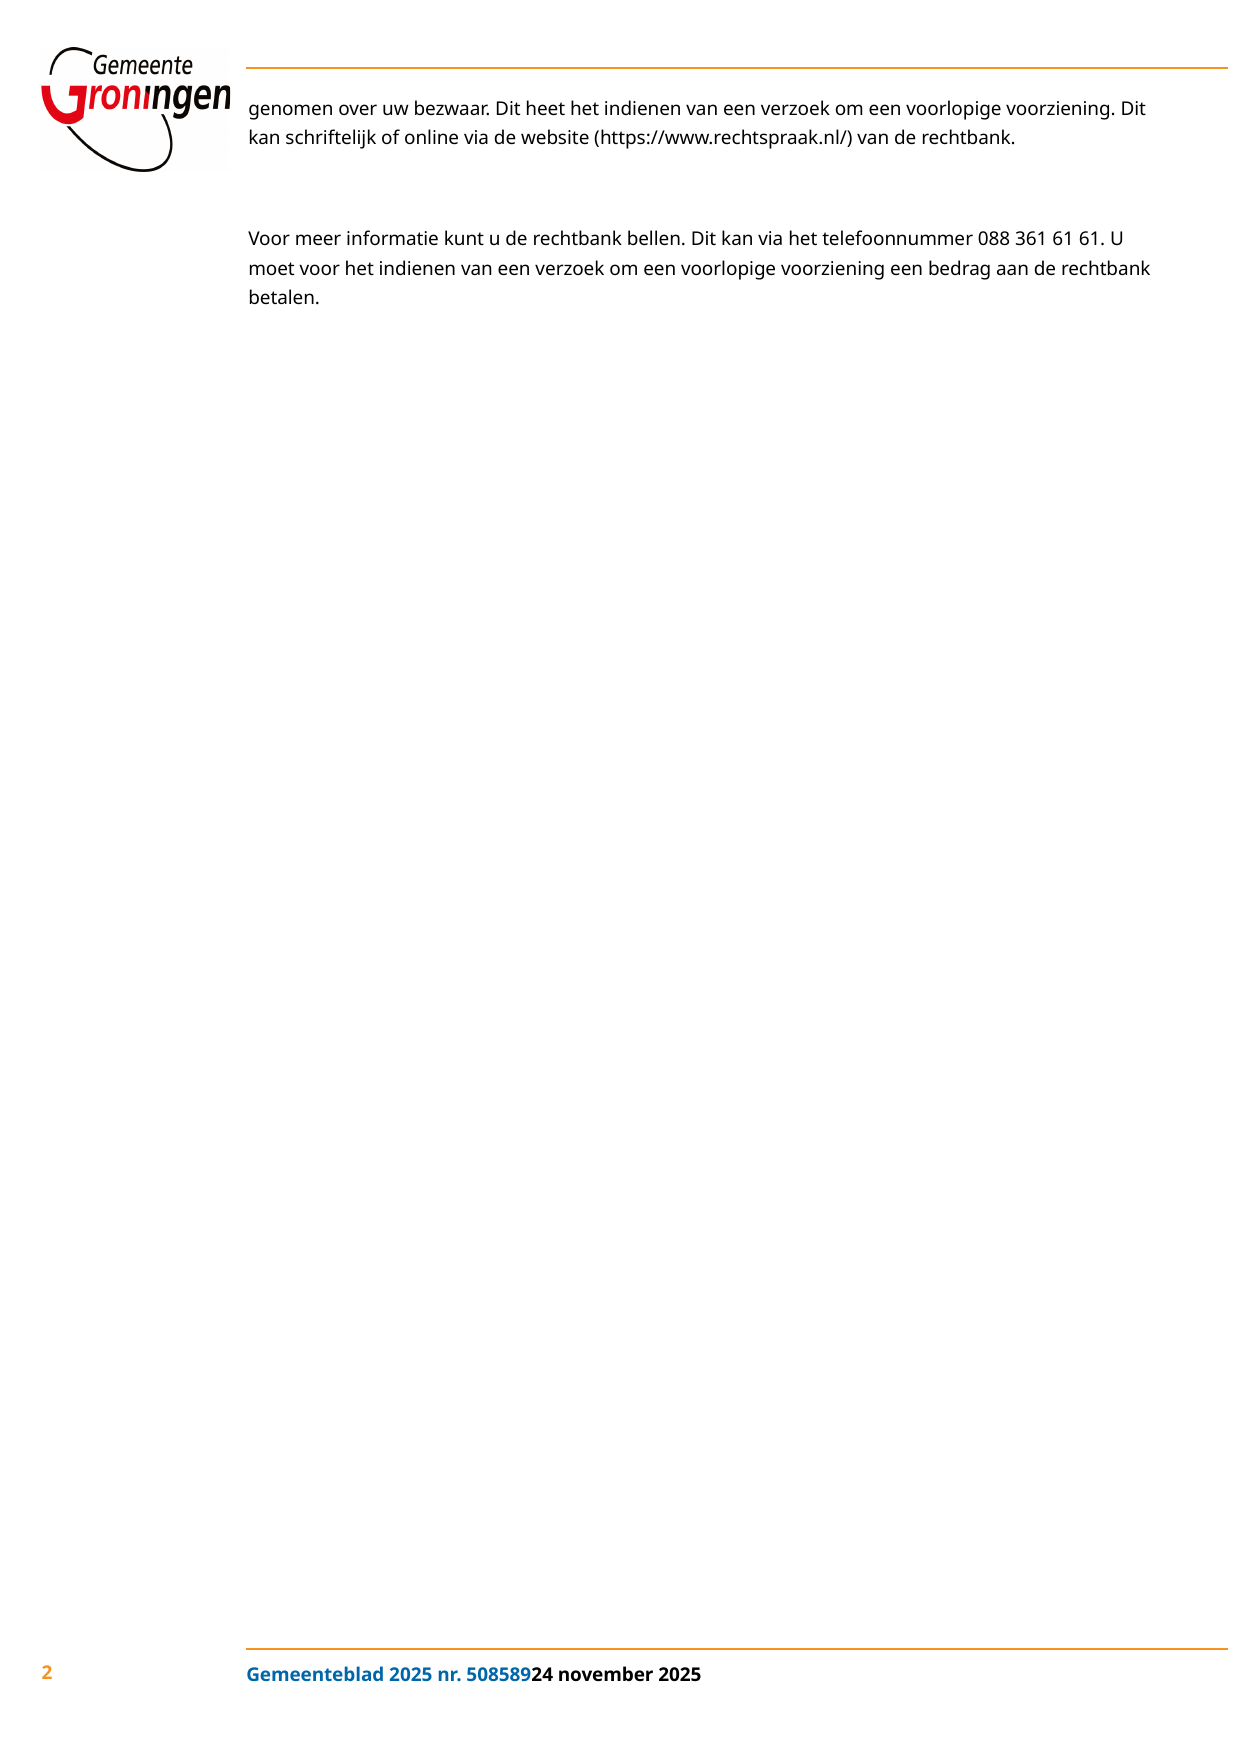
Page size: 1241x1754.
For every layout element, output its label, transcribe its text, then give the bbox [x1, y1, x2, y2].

picture [41, 47, 231, 172]
text Voor meer informatie kunt u de rechtbank bellen. Dit kan via het telefoonnummer 088 361 61 61. U moet voor het indienen van een verzoek om een voorlopige voorziening een bedrag aan de rechtbank betalen. [248, 225, 1152, 310]
text genomen over uw bezwaar. Dit heet het indienen van een verzoek om een voorlopige voorziening. Dit kan schriftelijk of online via de website (https://www.rechtspraak.nl/) van de rechtbank. [248, 95, 1152, 150]
